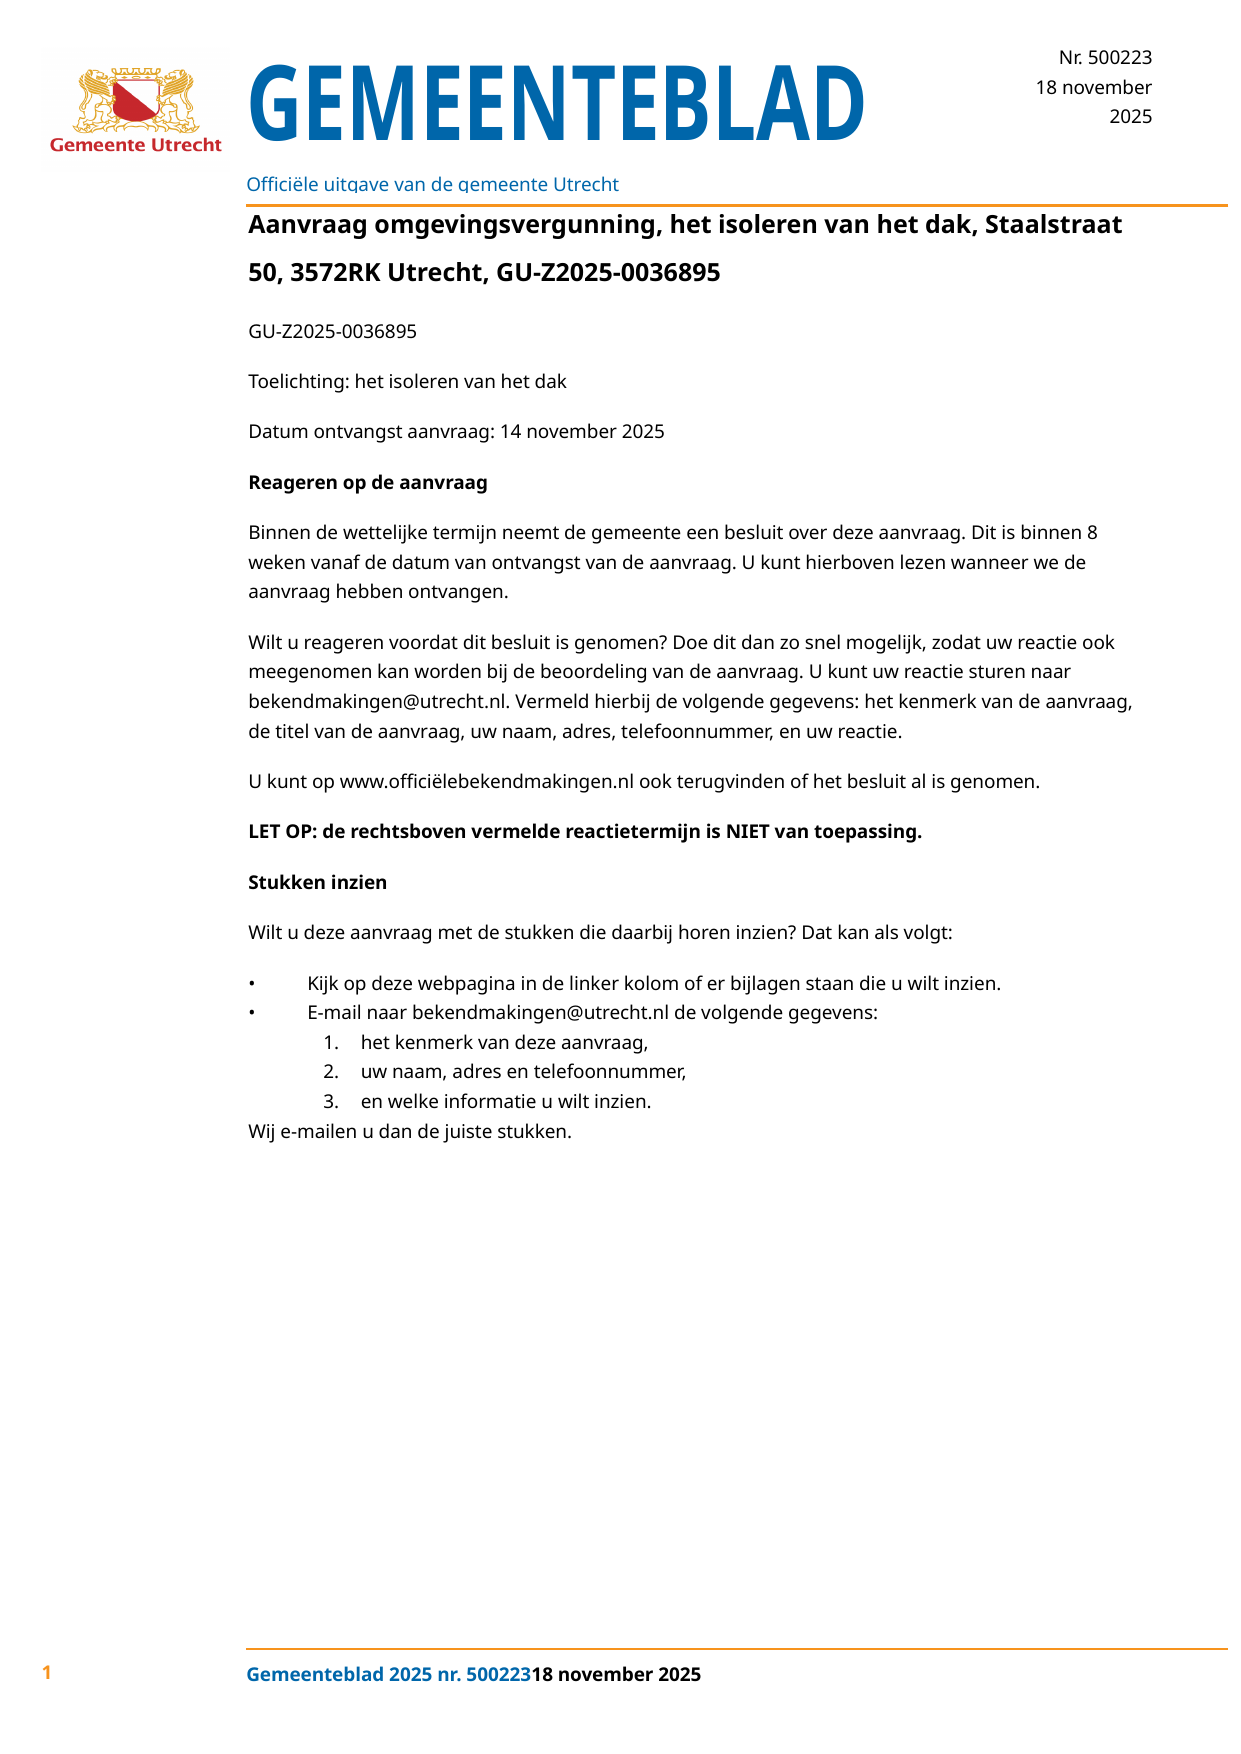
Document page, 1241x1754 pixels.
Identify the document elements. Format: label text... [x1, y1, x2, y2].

text Stukken inzien [248, 869, 1152, 895]
text U kunt op www.officiëlebekendmakingen.nl ook terugvinden of het besluit al is genomen. [248, 768, 1152, 794]
text Reageren op de aanvraag [248, 469, 1152, 495]
text Wilt u reageren voordat dit besluit is genomen? Doe dit dan zo snel mogelijk, zodat uw reactie ook meegenomen kan worden bij de beoordeling van de aanvraag. U kunt uw reactie sturen naar bekendmakingen@utrecht.nl. Vermeld hierbij de volgende gegevens: het kenmerk van de aanvraag, de titel van de aanvraag, uw naam, adres, telefoonnummer, en uw reactie. [248, 629, 1152, 744]
list en welke informatie u wilt inzien. [323, 1088, 1152, 1114]
text Binnen de wettelijke termijn neemt de gemeente een besluit over deze aanvraag. Dit is binnen 8 weken vanaf de datum van ontvangst van de aanvraag. U kunt hierboven lezen wanneer we de aanvraag hebben ontvangen. [248, 519, 1152, 604]
text Datum ontvangst aanvraag: 14 november 2025 [248, 419, 1152, 444]
list het kenmerk van deze aanvraag, [323, 1029, 1152, 1055]
list E-mail naar bekendmakingen@utrecht.nl de volgende gegevens: [248, 999, 1152, 1025]
picture [41, 47, 231, 172]
text Wij e-mailen u dan de juiste stukken. [248, 1118, 1152, 1144]
list uw naam, adres en telefoonnummer, [323, 1059, 1152, 1084]
text LET OP: de rechtsboven vermelde reactietermijn is NIET van toepassing. [248, 819, 1152, 844]
text Aanvraag omgevingsvergunning, het isoleren van het dak, Staalstraat 50, 3572RK Utrecht, GU-Z2025-0036895 [248, 207, 1152, 288]
text Wilt u deze aanvraag met de stukken die daarbij horen inzien? Dat kan als volgt: [248, 919, 1152, 945]
text GU-Z2025-0036895 [248, 318, 1152, 344]
text Toelichting: het isoleren van het dak [248, 368, 1152, 394]
list Kijk op deze webpagina in de linker kolom of er bijlagen staan die u wilt inzien. [248, 970, 1152, 996]
